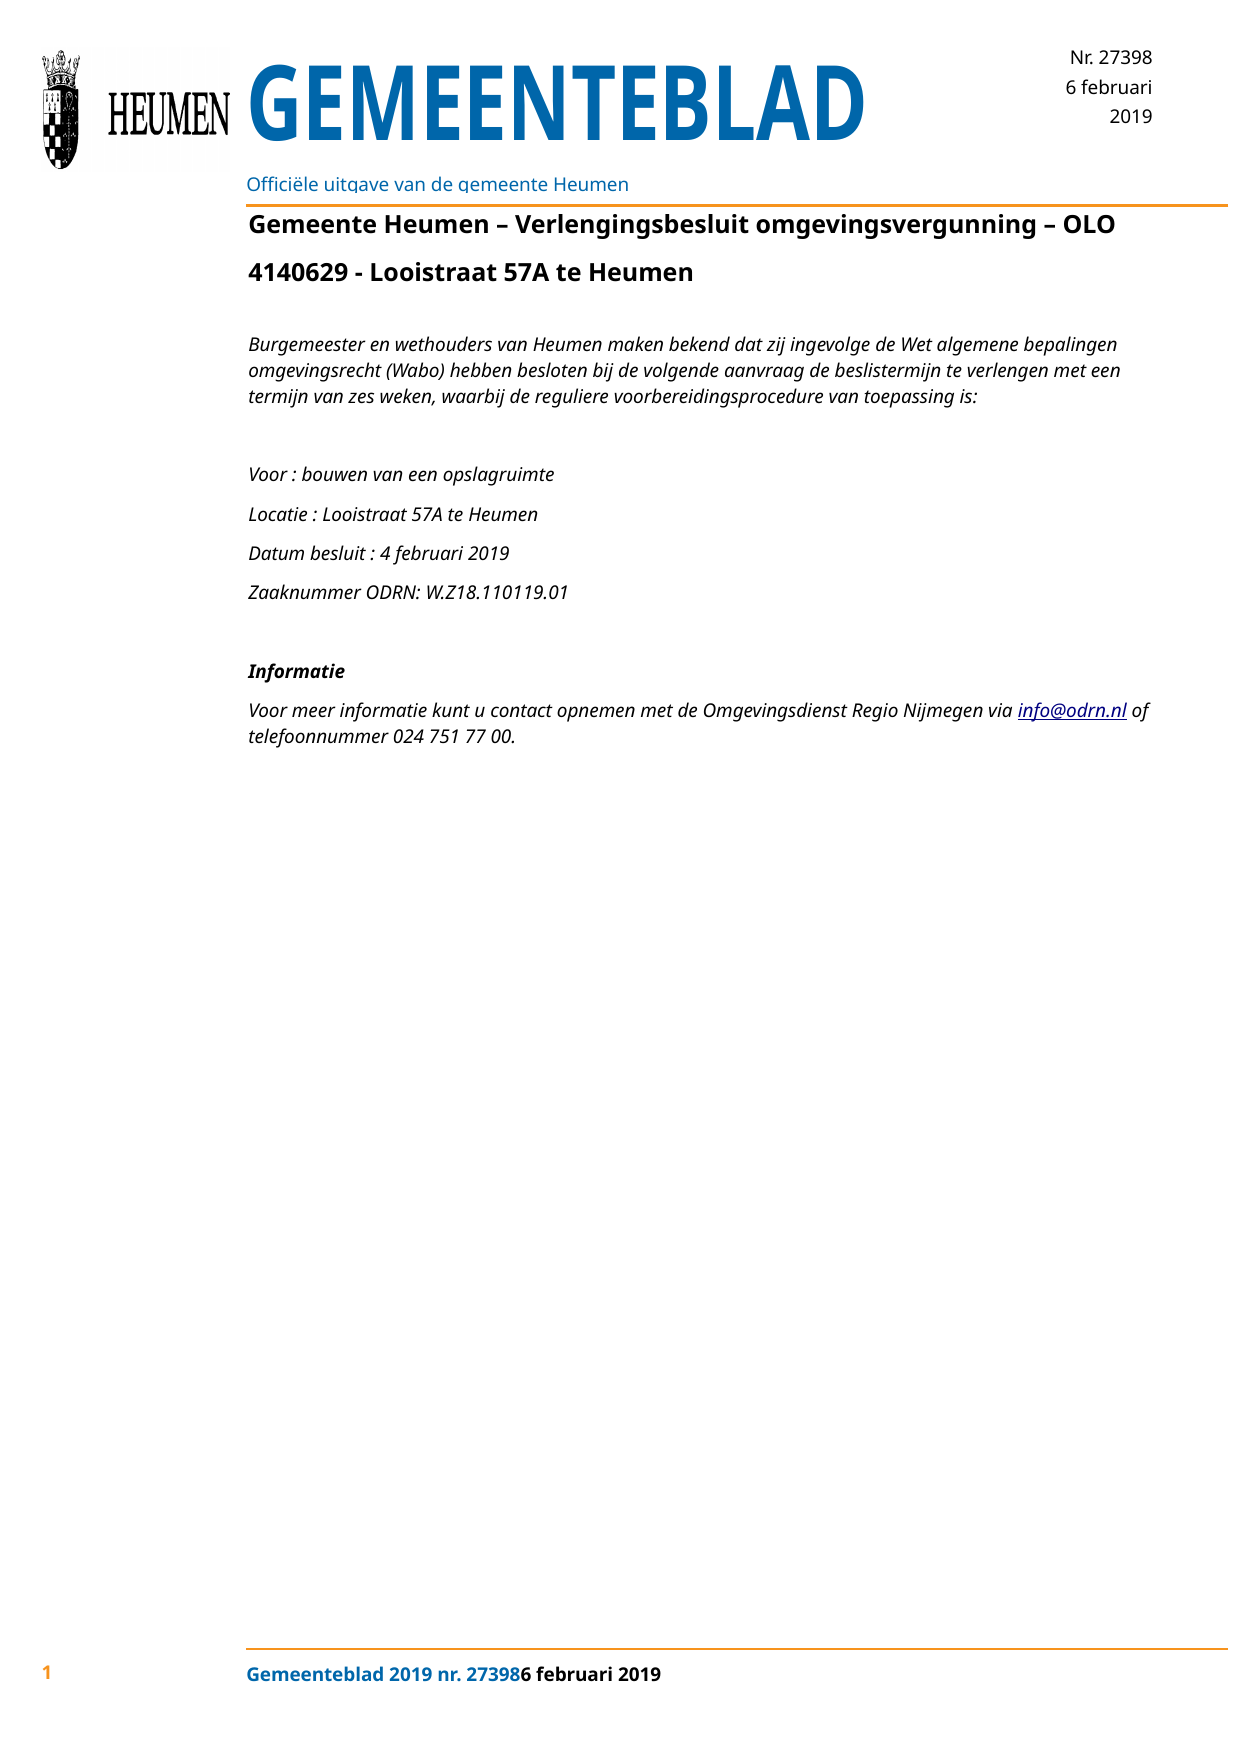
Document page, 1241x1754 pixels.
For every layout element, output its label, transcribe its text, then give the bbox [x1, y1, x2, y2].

text Burgemeester en wethouders van Heumen maken bekend dat zij ingevolge de Wet algemene bepalingen omgevingsrecht (Wabo) hebben besloten bij de volgende aanvraag de beslistermijn te verlengen met een termijn van zes weken, waarbij de reguliere voorbereidingsprocedure van toepassing is: [248, 331, 1152, 409]
text Gemeente Heumen – Verlengingsbesluit omgevingsvergunning – OLO 4140629 - Looistraat 57A te Heumen [248, 207, 1152, 288]
text Voor meer informatie kunt u contact opnemen met de Omgevingsdienst Regio Nijmegen via info@odrn.nl of telefoonnummer 024 751 77 00. [248, 697, 1152, 748]
text Zaaknummer ODRN: W.Z18.110119.01 [248, 579, 1152, 605]
text Datum besluit : 4 februari 2019 [248, 540, 1152, 566]
text Locatie : Looistraat 57A te Heumen [248, 501, 1152, 526]
picture [41, 47, 231, 172]
text Voor : bouwen van een opslagruimte [248, 461, 1152, 487]
text Informatie [248, 658, 1152, 683]
